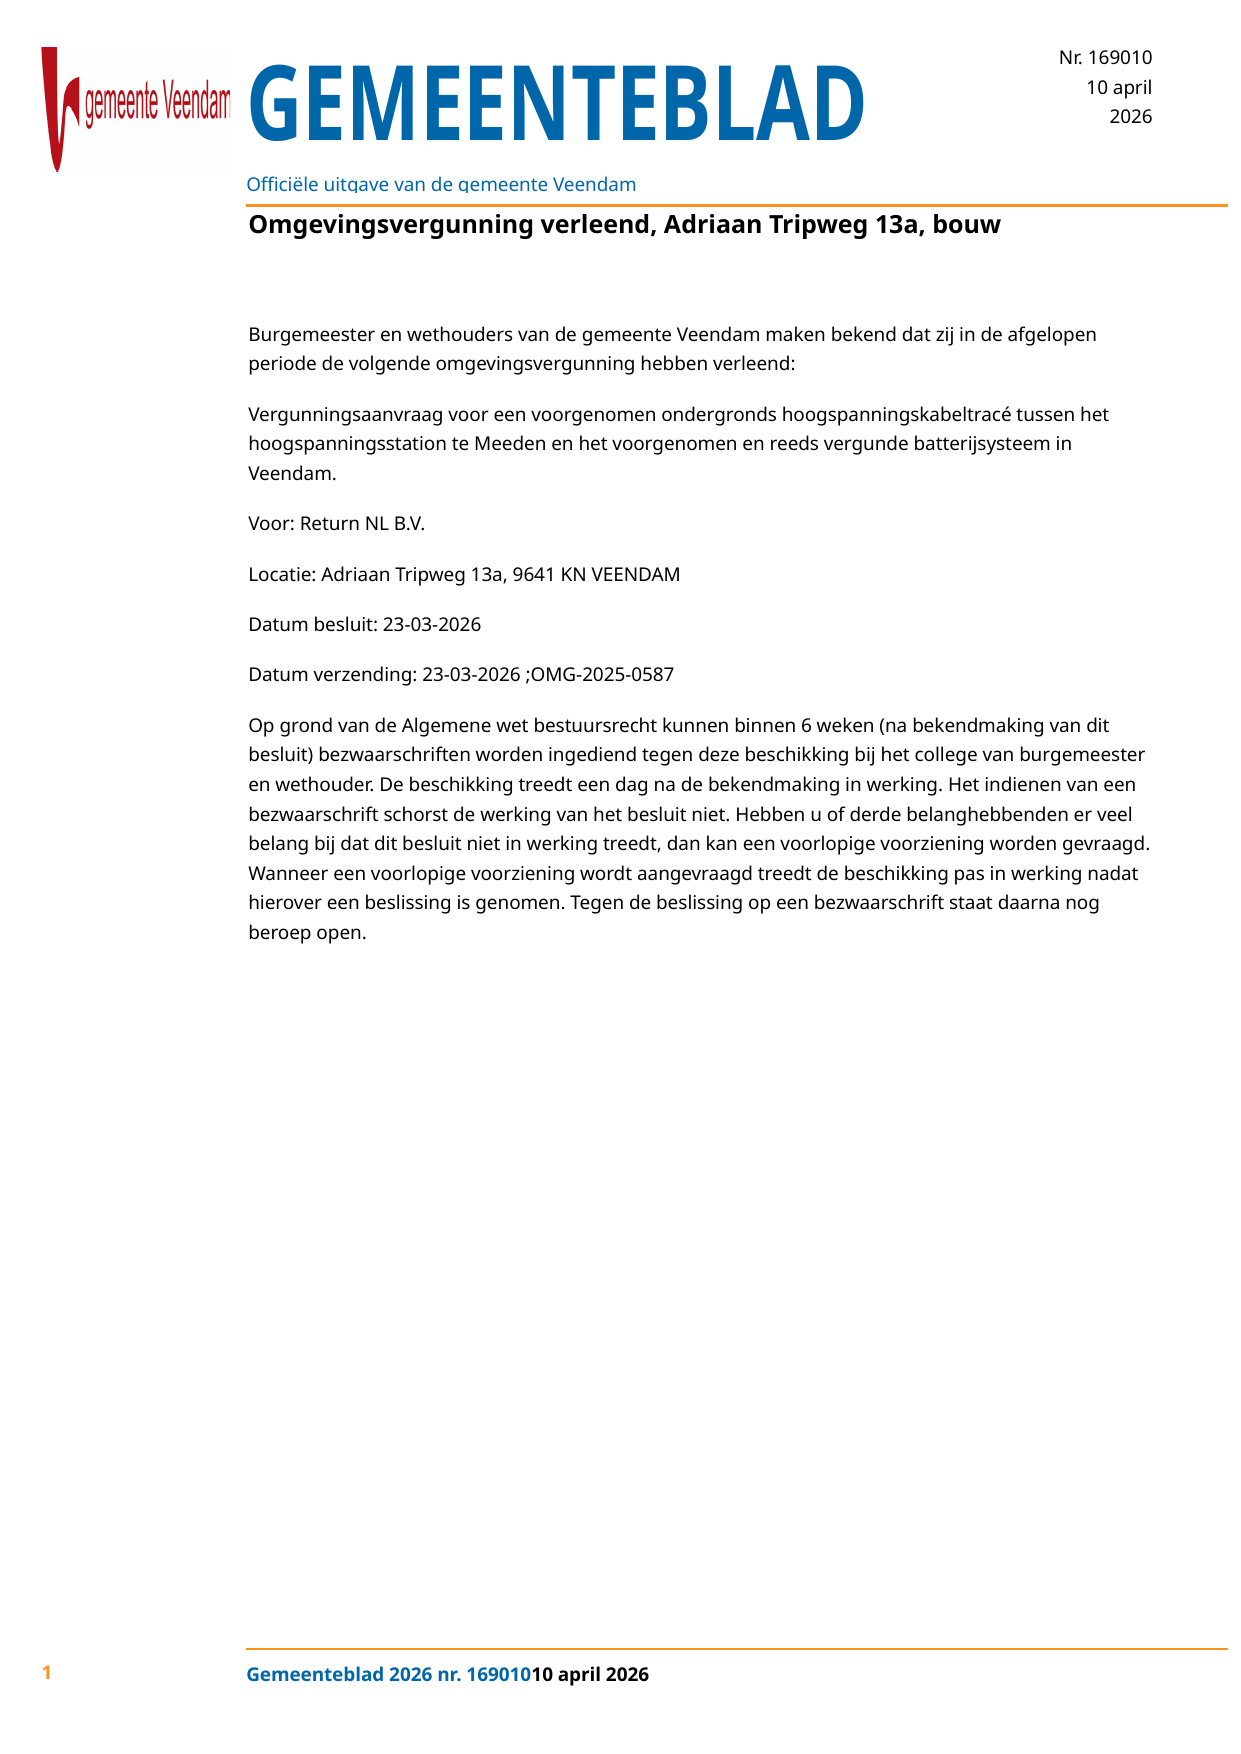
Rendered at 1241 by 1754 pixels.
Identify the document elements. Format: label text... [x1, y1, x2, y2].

text Locatie: Adriaan Tripweg 13a, 9641 KN VEENDAM [248, 561, 1152, 586]
text Omgevingsvergunning verleend, Adriaan Tripweg 13a, bouw [248, 207, 1152, 241]
text Op grond van de Algemene wet bestuursrecht kunnen binnen 6 weken (na bekendmaking van dit besluit) bezwaarschriften worden ingediend tegen deze beschikking bij het college van burgemeester en wethouder. De beschikking treedt een dag na de bekendmaking in werking. Het indienen van een bezwaarschrift schorst de werking van het besluit niet. Hebben u of derde belanghebbenden er veel belang bij dat dit besluit niet in werking treedt, dan kan een voorlopige voorziening worden gevraagd. Wanneer een voorlopige voorziening wordt aangevraagd treedt de beschikking pas in werking nadat hierover een beslissing is genomen. Tegen de beslissing op een bezwaarschrift staat daarna nog beroep open. [248, 712, 1152, 945]
text Burgemeester en wethouders van de gemeente Veendam maken bekend dat zij in de afgelopen periode de volgende omgevingsvergunning hebben verleend: [248, 321, 1152, 376]
text Datum verzending: 23-03-2026 ;OMG-2025-0587 [248, 662, 1152, 687]
text Vergunningsaanvraag voor een voorgenomen ondergronds hoogspanningskabeltracé tussen het hoogspanningsstation te Meeden en het voorgenomen en reeds vergunde batterijsysteem in Veendam. [248, 401, 1152, 486]
picture [41, 47, 231, 172]
text Datum besluit: 23-03-2026 [248, 611, 1152, 637]
text Voor: Return NL B.V. [248, 510, 1152, 536]
